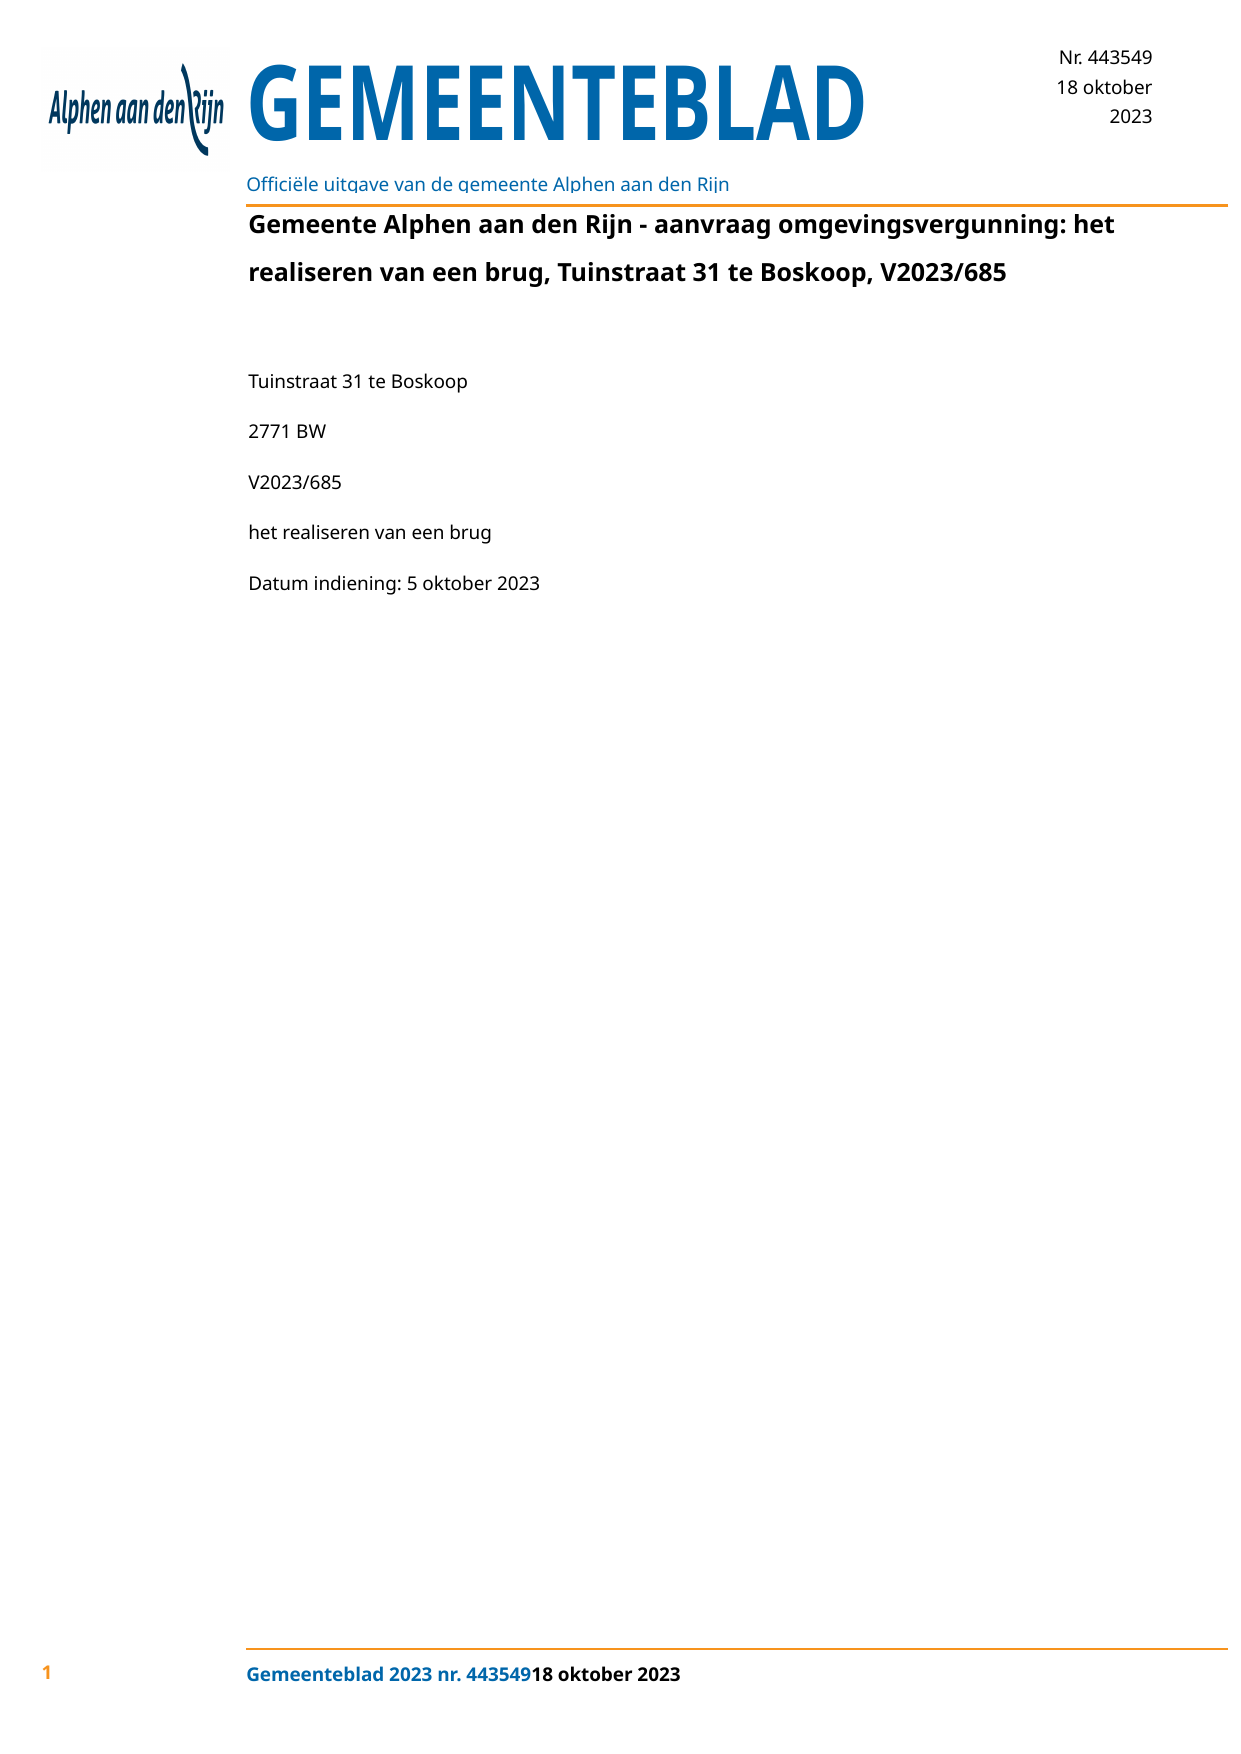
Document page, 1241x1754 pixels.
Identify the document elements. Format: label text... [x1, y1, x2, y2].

picture [41, 47, 231, 172]
text Gemeente Alphen aan den Rijn - aanvraag omgevingsvergunning: het realiseren van een brug, Tuinstraat 31 te Boskoop, V2023/685 [248, 207, 1152, 288]
text Tuinstraat 31 te Boskoop [248, 368, 1152, 394]
text V2023/685 [248, 469, 1152, 495]
text het realiseren van een brug [248, 519, 1152, 545]
text Datum indiening: 5 oktober 2023 [248, 570, 1152, 596]
text 2771 BW [248, 419, 1152, 444]
